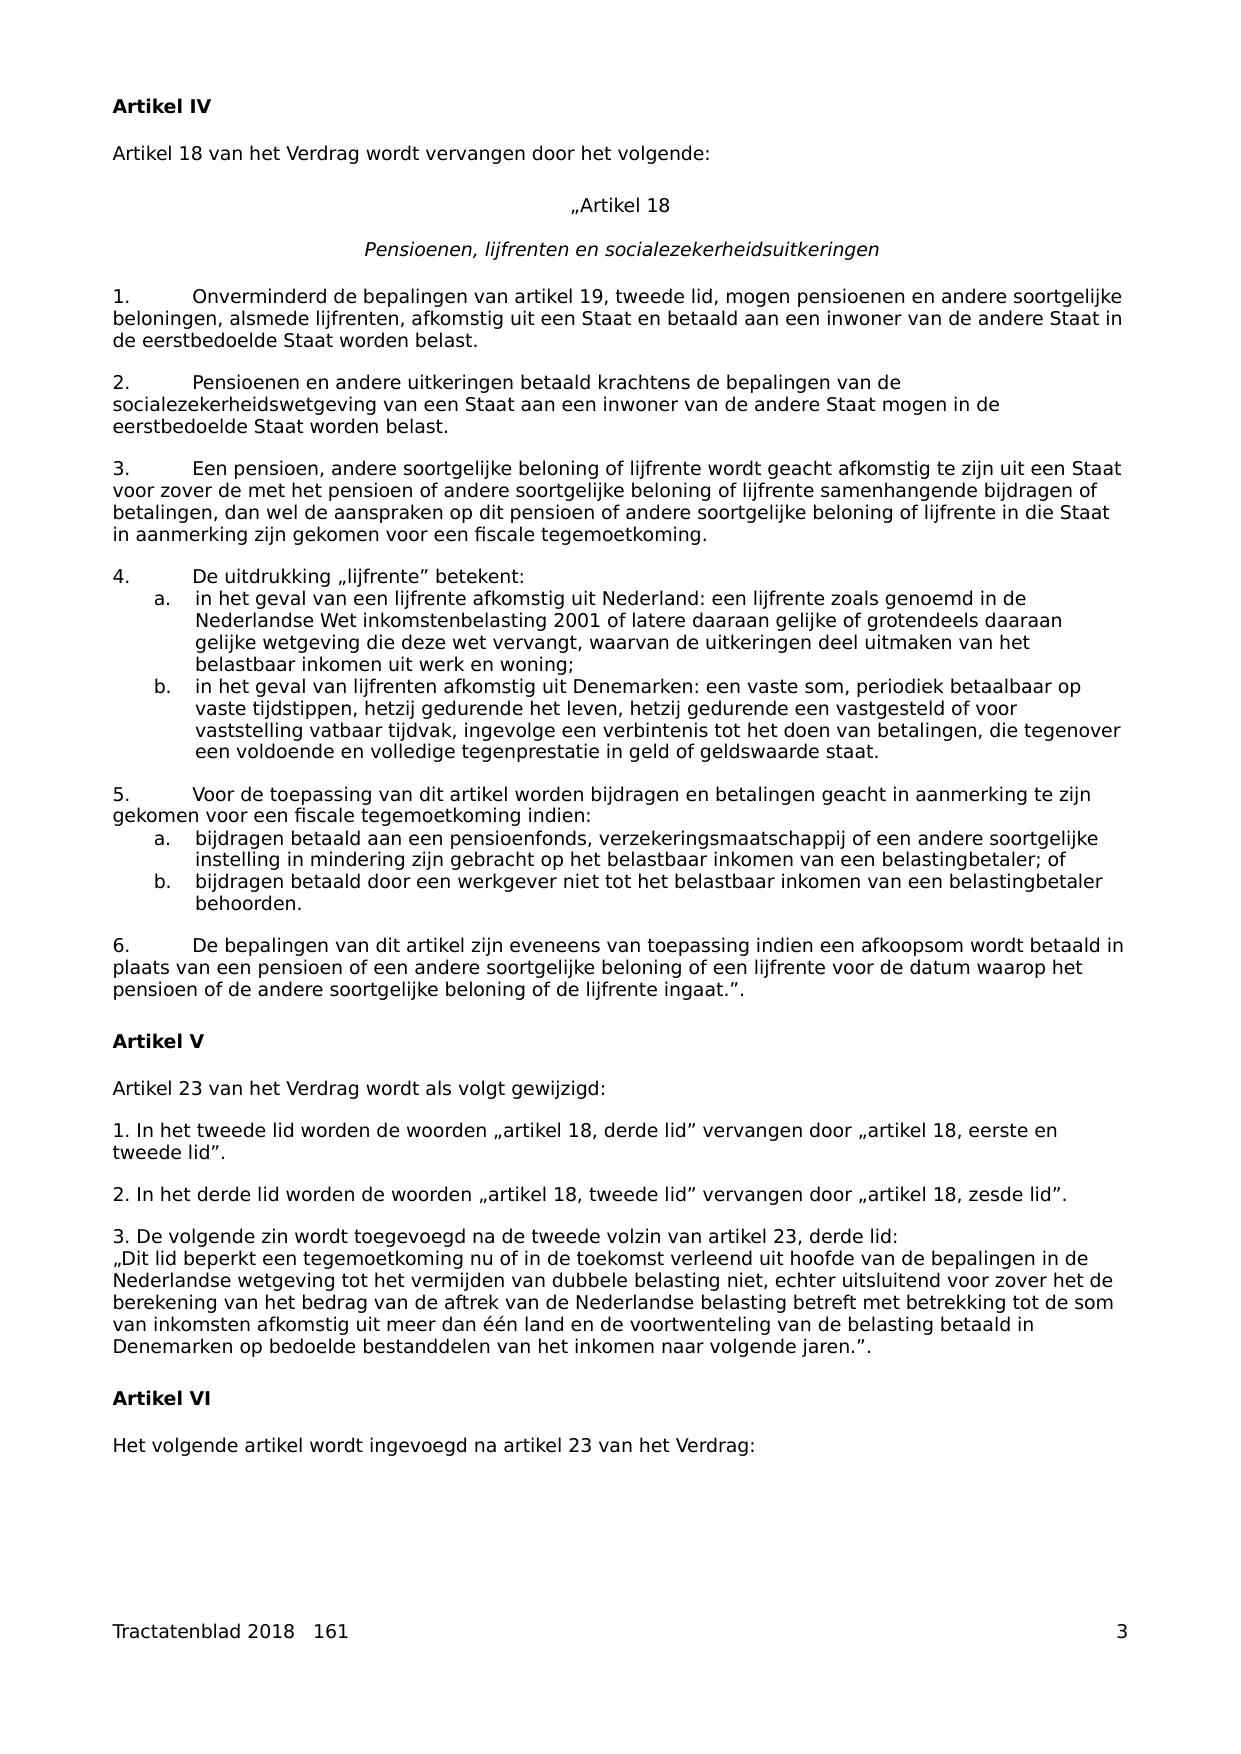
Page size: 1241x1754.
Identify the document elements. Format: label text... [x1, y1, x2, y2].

subtitle Artikel V [112, 1031, 1128, 1053]
text a. in het geval van een lijfrente afkomstig uit Nederland: een lijfrente zoals genoemd in de Nederlandse Wet inkomstenbelasting 2001 of latere daaraan gelijke of grotendeels daaraan gelijke wetgeving die deze wet vervangt, waarvan de uitkeringen deel uitmaken van het belastbaar inkomen uit werk en woning; [153, 588, 1128, 676]
text 1. In het tweede lid worden de woorden „artikel 18, derde lid” vervangen door „artikel 18, eerste en tweede lid”. [112, 1120, 1128, 1164]
text 3. De volgende zin wordt toegevoegd na de tweede volzin van artikel 23, derde lid: [112, 1226, 1128, 1248]
text b. bijdragen betaald door een werkgever niet tot het belastbaar inkomen van een belastingbetaler behoorden. [153, 871, 1128, 915]
text 1. Onverminderd de bepalingen van artikel 19, tweede lid, mogen pensioenen en andere soortgelijke beloningen, alsmede lijfrenten, afkomstig uit een Staat en betaald aan een inwoner van de andere Staat in de eerstbedoelde Staat worden belast. [112, 286, 1128, 352]
text 2. Pensioenen en andere uitkeringen betaald krachtens de bepalingen van de socialezekerheidswetgeving van een Staat aan een inwoner van de andere Staat mogen in de eerstbedoelde Staat worden belast. [112, 372, 1128, 438]
subtitle „Artikel 18 Pensioenen, lijfrenten en socialezekerheidsuitkeringen [112, 195, 1128, 261]
text Artikel 23 van het Verdrag wordt als volgt gewijzigd: [112, 1078, 1128, 1100]
text a. bijdragen betaald aan een pensioenfonds, verzekeringsmaatschappij of een andere soortgelijke instelling in mindering zijn gebracht op het belastbaar inkomen van een belastingbetaler; of [153, 827, 1128, 871]
subtitle Artikel VI [112, 1388, 1128, 1410]
text b. in het geval van lijfrenten afkomstig uit Denemarken: een vaste som, periodiek betaalbaar op vaste tijdstippen, hetzij gedurende het leven, hetzij gedurende een vastgesteld of voor vaststelling vatbaar tijdvak, ingevolge een verbintenis tot het doen van betalingen, die tegenover een voldoende en volledige tegenprestatie in geld of geldswaarde staat. [153, 676, 1128, 763]
text 5. Voor de toepassing van dit artikel worden bijdragen en betalingen geacht in aanmerking te zijn gekomen voor een fiscale tegemoetkoming indien: [112, 783, 1128, 827]
text 6. De bepalingen van dit artikel zijn eveneens van toepassing indien een afkoopsom wordt betaald in plaats van een pensioen of een andere soortgelijke beloning of een lijfrente voor de datum waarop het pensioen of de andere soortgelijke beloning of de lijfrente ingaat.”. [112, 935, 1128, 1001]
text 2. In het derde lid worden de woorden „artikel 18, tweede lid” vervangen door „artikel 18, zesde lid”. [112, 1184, 1128, 1206]
text Artikel 18 van het Verdrag wordt vervangen door het volgende: [112, 143, 1128, 165]
text „Dit lid beperkt een tegemoetkoming nu of in de toekomst verleend uit hoofde van de bepalingen in de Nederlandse wetgeving tot het vermijden van dubbele belasting niet, echter uitsluitend voor zover het de berekening van het bedrag van de aftrek van de Nederlandse belasting betreft met betrekking tot de som van inkomsten afkomstig uit meer dan één land en de voortwenteling van de belasting betaald in Denemarken op bedoelde bestanddelen van het inkomen naar volgende jaren.”. [112, 1248, 1128, 1358]
subtitle Artikel IV [112, 96, 1128, 118]
text 3. Een pensioen, andere soortgelijke beloning of lijfrente wordt geacht afkomstig te zijn uit een Staat voor zover de met het pensioen of andere soortgelijke beloning of lijfrente samenhangende bijdragen of betalingen, dan wel de aanspraken op dit pensioen of andere soortgelijke beloning of lijfrente in die Staat in aanmerking zijn gekomen voor een fiscale tegemoetkoming. [112, 458, 1128, 546]
text Het volgende artikel wordt ingevoegd na artikel 23 van het Verdrag: [112, 1435, 1128, 1457]
text 4. De uitdrukking „lijfrente” betekent: [112, 566, 1128, 588]
